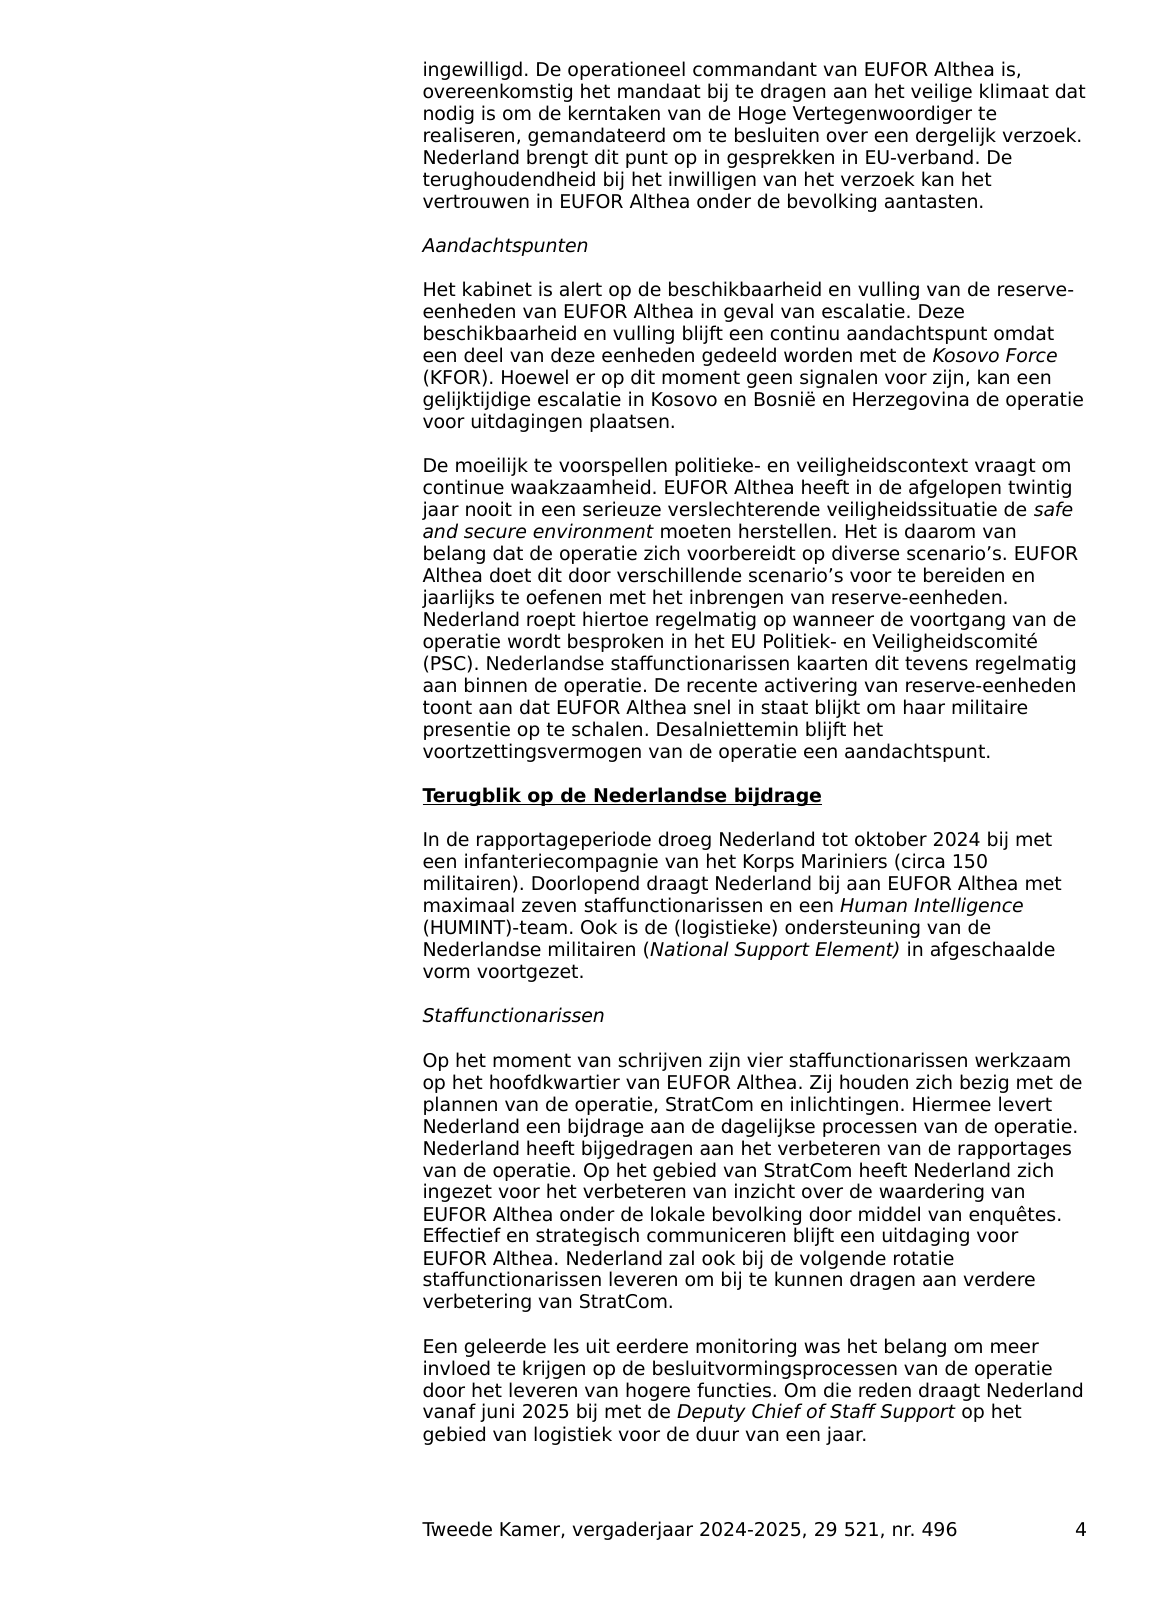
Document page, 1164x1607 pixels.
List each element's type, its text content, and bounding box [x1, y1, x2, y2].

subtitle Aandachtspunten [422, 235, 1087, 257]
text De moeilijk te voorspellen politieke- en veiligheidscontext vraagt om continue waakzaamheid. EUFOR Althea heeft in de afgelopen twintig jaar nooit in een serieuze verslechterende veiligheidssituatie de safe and secure environment moeten herstellen. Het is daarom van belang dat de operatie zich voorbereidt op diverse scenario’s. EUFOR Althea doet dit door verschillende scenario’s voor te bereiden en jaarlijks te oefenen met het inbrengen van reserve-eenheden. Nederland roept hiertoe regelmatig op wanneer de voortgang van de operatie wordt besproken in het EU Politiek- en Veiligheidscomité (PSC). Nederlandse staffunctionarissen kaarten dit tevens regelmatig aan binnen de operatie. De recente activering van reserve-eenheden toont aan dat EUFOR Althea snel in staat blijkt om haar militaire presentie op te schalen. Desalniettemin blijft het voortzettingsvermogen van de operatie een aandachtspunt. [422, 455, 1087, 763]
text Op het moment van schrijven zijn vier staffunctionarissen werkzaam op het hoofdkwartier van EUFOR Althea. Zij houden zich bezig met de plannen van de operatie, StratCom en inlichtingen. Hiermee levert Nederland een bijdrage aan de dagelijkse processen van de operatie. Nederland heeft bijgedragen aan het verbeteren van de rapportages van de operatie. Op het gebied van StratCom heeft Nederland zich ingezet voor het verbeteren van inzicht over de waardering van EUFOR Althea onder de lokale bevolking door middel van enquêtes. Effectief en strategisch communiceren blijft een uitdaging voor EUFOR Althea. Nederland zal ook bij de volgende rotatie staffunctionarissen leveren om bij te kunnen dragen aan verdere verbetering van StratCom. [422, 1049, 1087, 1313]
text Het kabinet is alert op de beschikbaarheid en vulling van de reserve-eenheden van EUFOR Althea in geval van escalatie. Deze beschikbaarheid en vulling blijft een continu aandachtspunt omdat een deel van deze eenheden gedeeld worden met de Kosovo Force (KFOR). Hoewel er op dit moment geen signalen voor zijn, kan een gelijktijdige escalatie in Kosovo en Bosnië en Herzegovina de operatie voor uitdagingen plaatsen. [422, 279, 1087, 433]
text Een geleerde les uit eerdere monitoring was het belang om meer invloed te krijgen op de besluitvormingsprocessen van de operatie door het leveren van hogere functies. Om die reden draagt Nederland vanaf juni 2025 bij met de Deputy Chief of Staff Support op het gebied van logistiek voor de duur van een jaar. [422, 1336, 1087, 1445]
subtitle Terugblik op de Nederlandse bijdrage [422, 785, 1087, 807]
subtitle Staffunctionarissen [422, 1005, 1087, 1027]
text In de rapportageperiode droeg Nederland tot oktober 2024 bij met een infanteriecompagnie van het Korps Mariniers (circa 150 militairen). Doorlopend draagt Nederland bij aan EUFOR Althea met maximaal zeven staffunctionarissen en een Human Intelligence (HUMINT)-team. Ook is de (logistieke) ondersteuning van de Nederlandse militairen (National Support Element) in afgeschaalde vorm voortgezet. [422, 829, 1087, 983]
text ingewilligd. De operationeel commandant van EUFOR Althea is, overeenkomstig het mandaat bij te dragen aan het veilige klimaat dat nodig is om de kerntaken van de Hoge Vertegenwoordiger te realiseren, gemandateerd om te besluiten over een dergelijk verzoek. Nederland brengt dit punt op in gesprekken in EU-verband. De terughoudendheid bij het inwilligen van het verzoek kan het vertrouwen in EUFOR Althea onder de bevolking aantasten. [422, 59, 1087, 213]
